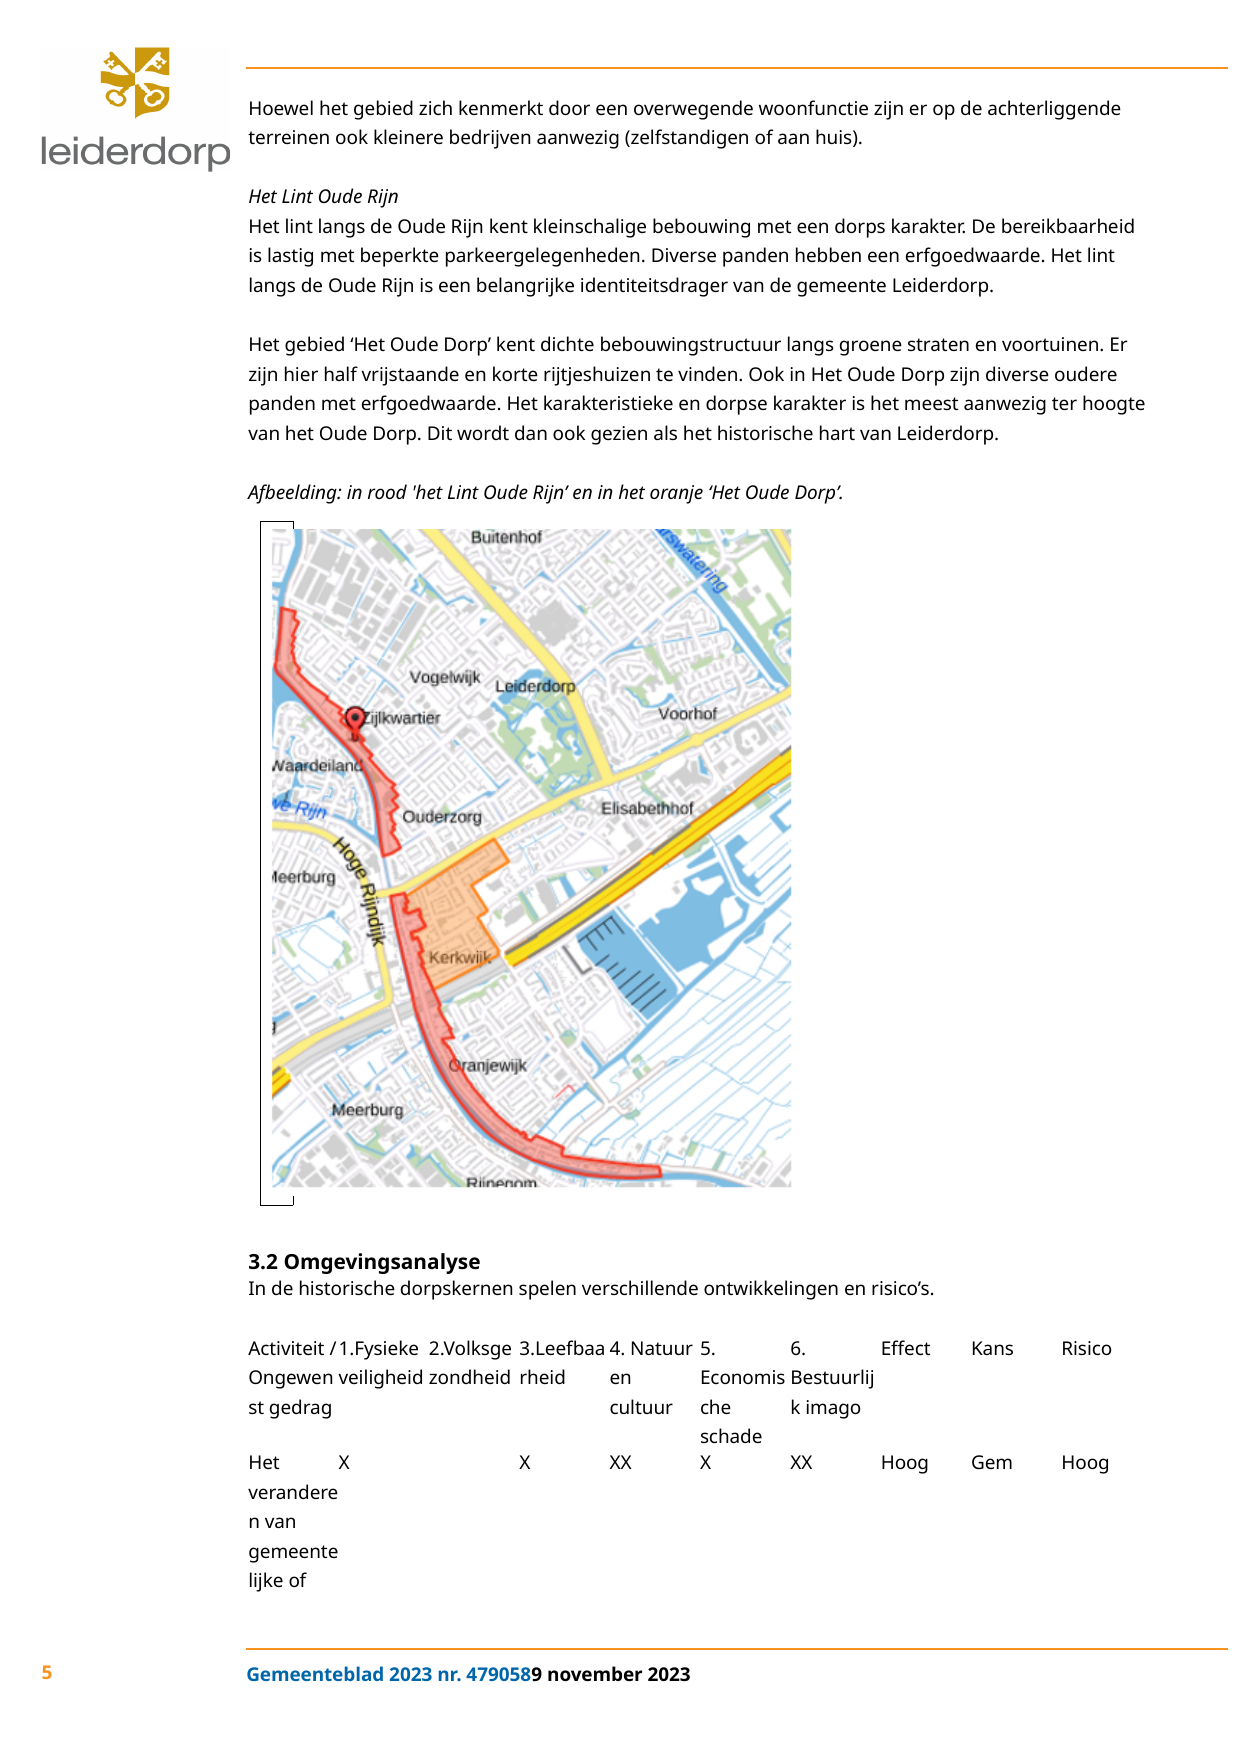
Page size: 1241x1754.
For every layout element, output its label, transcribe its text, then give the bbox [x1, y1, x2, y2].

picture [268, 529, 800, 1196]
table_header 2.Volksgezondheid [429, 1335, 519, 1449]
text Het Lint Oude Rijn [248, 183, 1152, 209]
text Afbeelding: in rood 'het Lint Oude Rijn’ en in het oranje ‘Het Oude Dorp’. [248, 479, 1152, 505]
table_cell Hoog [881, 1449, 971, 1593]
table_cell Gem [971, 1449, 1061, 1593]
table_header 5. Economische schade [700, 1335, 790, 1449]
table_header Kans [971, 1335, 1061, 1449]
table_cell X [338, 1449, 429, 1593]
table_cell Het veranderen van gemeentelijke of [248, 1449, 338, 1593]
table_header 4. Natuur en cultuur [609, 1335, 700, 1449]
table_header Risico [1061, 1335, 1152, 1449]
table_cell XX [609, 1449, 700, 1593]
text Het lint langs de Oude Rijn kent kleinschalige bebouwing met een dorps karakter. De bereikbaarheid is lastig met beperkte parkeergelegenheden. Diverse panden hebben een erfgoedwaarde. Het lint langs de Oude Rijn is een belangrijke identiteitsdrager van de gemeente Leiderdorp. [248, 213, 1152, 298]
picture [41, 47, 231, 172]
table_header 1.Fysieke veiligheid [338, 1335, 429, 1449]
table_cell Hoog [1061, 1449, 1152, 1593]
text In de historische dorpskernen spelen verschillende ontwikkelingen en risico’s. [248, 1276, 1152, 1301]
table_cell X [700, 1449, 790, 1593]
table_header 3.Leefbaarheid [519, 1335, 609, 1449]
table_header Activiteit / Ongewenst gedrag [248, 1335, 338, 1449]
table_cell XX [790, 1449, 881, 1593]
table_cell [429, 1449, 519, 1593]
text Het gebied ‘Het Oude Dorp’ kent dichte bebouwingstructuur langs groene straten en voortuinen. Er zijn hier half vrijstaande en korte rijtjeshuizen te vinden. Ook in Het Oude Dorp zijn diverse oudere panden met erfgoedwaarde. Het karakteristieke en dorpse karakter is het meest aanwezig ter hoogte van het Oude Dorp. Dit wordt dan ook gezien als het historische hart van Leiderdorp. [248, 331, 1152, 446]
text Hoewel het gebied zich kenmerkt door een overwegende woonfunctie zijn er op de achterliggende terreinen ook kleinere bedrijven aanwezig (zelfstandigen of aan huis). [248, 95, 1152, 150]
table_cell X [519, 1449, 609, 1593]
table_header Effect [881, 1335, 971, 1449]
text 3.2 Omgevingsanalyse [248, 1247, 1152, 1276]
table_header 6. Bestuurlijk imago [790, 1335, 881, 1449]
